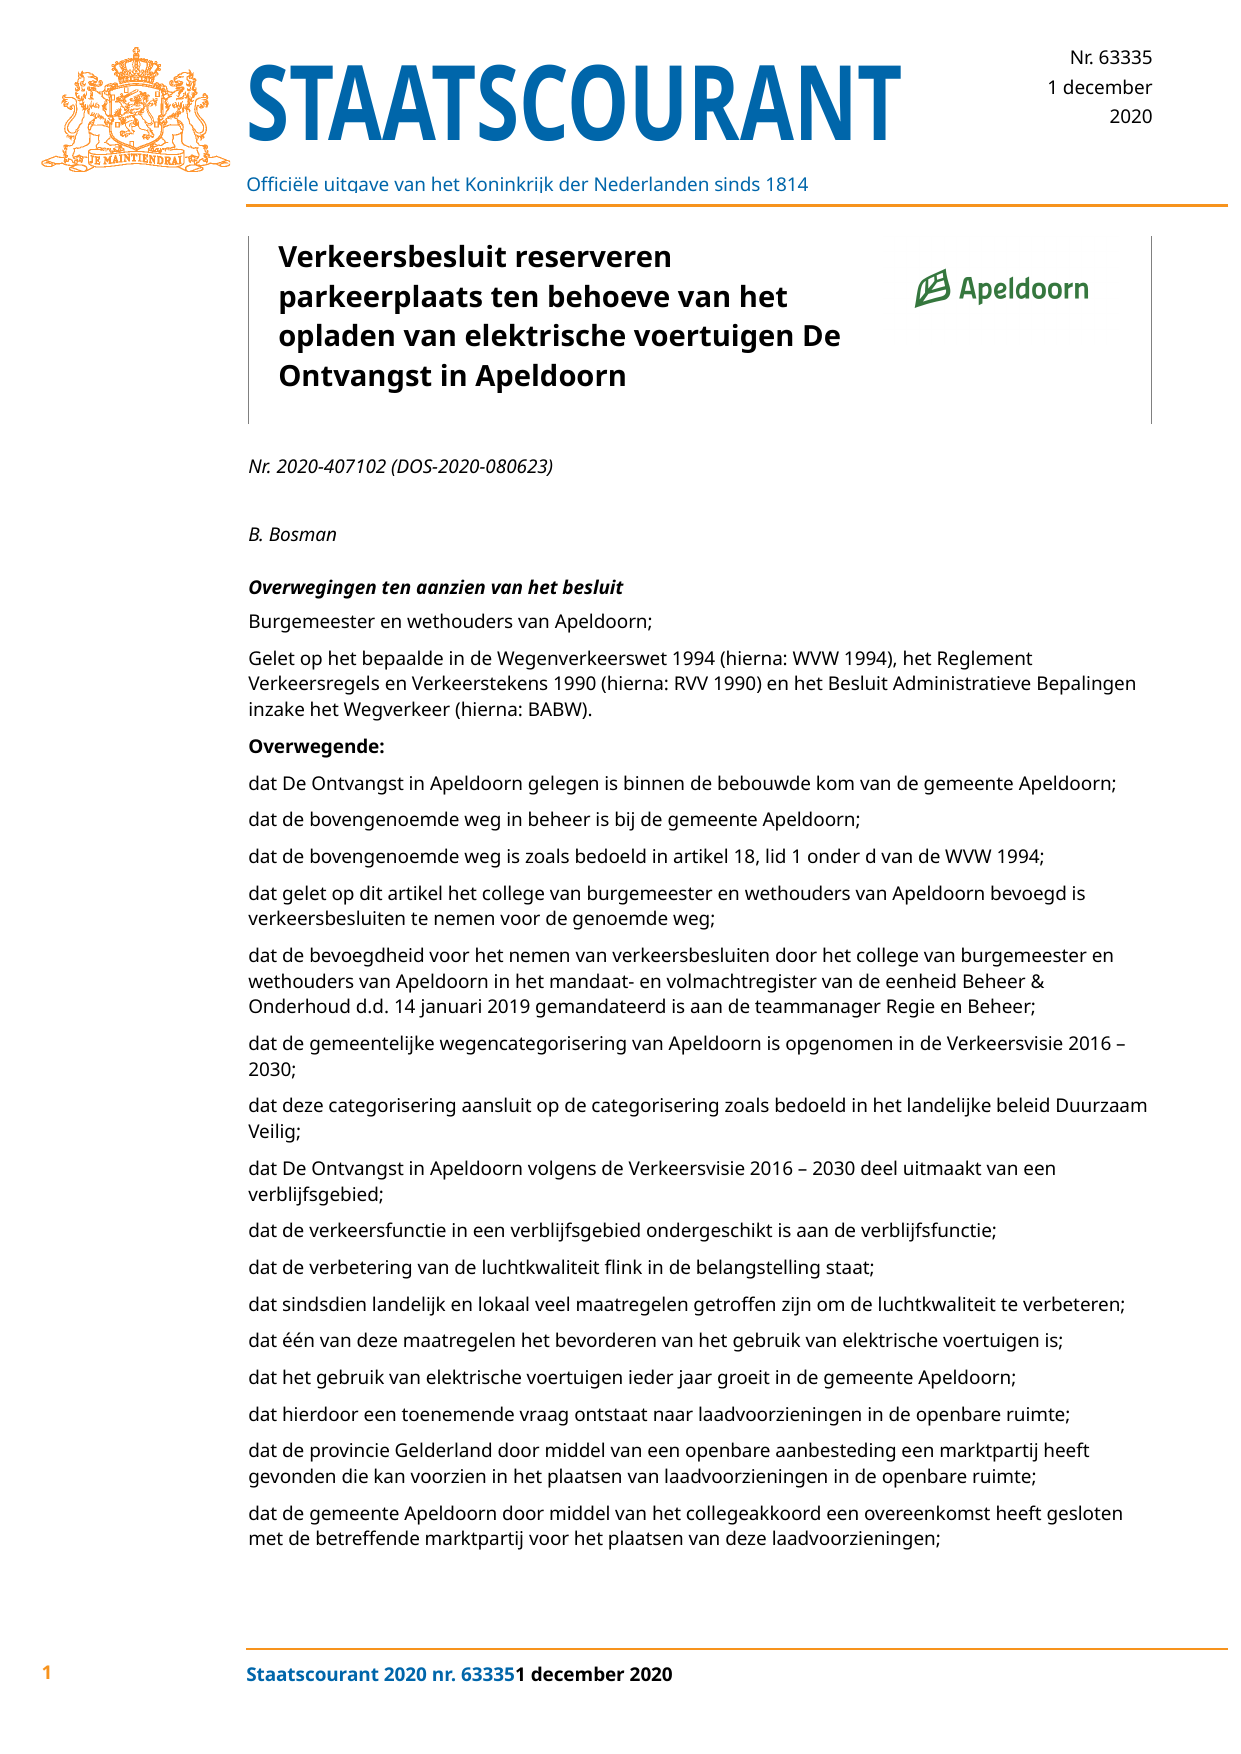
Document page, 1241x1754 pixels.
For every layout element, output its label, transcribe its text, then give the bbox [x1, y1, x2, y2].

text dat de gemeentelijke wegencategorisering van Apeldoorn is opgenomen in de Verkeersvisie 2016 – 2030; [248, 1030, 1152, 1082]
text Gelet op het bepaalde in de Wegenverkeerswet 1994 (hierna: WVW 1994), het Reglement Verkeersregels en Verkeerstekens 1990 (hierna: RVV 1990) en het Besluit Administratieve Bepalingen inzake het Wegverkeer (hierna: BABW). [248, 645, 1152, 722]
text dat één van deze maatregelen het bevorderen van het gebruik van elektrische voertuigen is; [248, 1327, 1152, 1353]
table_header [850, 236, 1151, 424]
text dat De Ontvangst in Apeldoorn gelegen is binnen de bebouwde kom van de gemeente Apeldoorn; [248, 770, 1152, 795]
text dat de bevoegdheid voor het nemen van verkeersbesluiten door het college van burgemeester en wethouders van Apeldoorn in het mandaat- en volmachtregister van de eenheid Beheer & Onderhoud d.d. 14 januari 2019 gemandateerd is aan de teammanager Regie en Beheer; [248, 942, 1152, 1019]
picture [882, 236, 1119, 345]
text dat de provincie Gelderland door middel van een openbare aanbesteding een marktpartij heeft gevonden die kan voorzien in het plaatsen van laadvoorzieningen in de openbare ruimte; [248, 1437, 1152, 1489]
picture [41, 47, 231, 172]
text dat deze categorisering aansluit op de categorisering zoals bedoeld in het landelijke beleid Duurzaam Veilig; [248, 1093, 1152, 1144]
text B. Bosman [248, 521, 1152, 547]
text dat de gemeente Apeldoorn door middel van het collegeakkoord een overeenkomst heeft gesloten met de betreffende marktpartij voor het plaatsen van deze laadvoorzieningen; [248, 1500, 1152, 1551]
text dat het gebruik van elektrische voertuigen ieder jaar groeit in de gemeente Apeldoorn; [248, 1364, 1152, 1390]
text dat de verbetering van de luchtkwaliteit flink in de belangstelling staat; [248, 1254, 1152, 1280]
text dat de bovengenoemde weg in beheer is bij de gemeente Apeldoorn; [248, 806, 1152, 832]
table_header Verkeersbesluit reserveren parkeerplaats ten behoeve van het opladen van elektrische voertuigen De Ontvangst in Apeldoorn [249, 236, 850, 424]
text Nr. 2020-407102 (DOS-2020-080623) [248, 454, 1152, 479]
text dat De Ontvangst in Apeldoorn volgens de Verkeersvisie 2016 – 2030 deel uitmaakt van een verblijfsgebied; [248, 1155, 1152, 1206]
text Overwegende: [248, 733, 1152, 759]
text dat de verkeersfunctie in een verblijfsgebied ondergeschikt is aan de verblijfsfunctie; [248, 1217, 1152, 1243]
text dat hierdoor een toenemende vraag ontstaat naar laadvoorzieningen in de openbare ruimte; [248, 1401, 1152, 1426]
text dat sindsdien landelijk en lokaal veel maatregelen getroffen zijn om de luchtkwaliteit te verbeteren; [248, 1291, 1152, 1316]
text Burgemeester en wethouders van Apeldoorn; [248, 608, 1152, 634]
text dat gelet op dit artikel het college van burgemeester en wethouders van Apeldoorn bevoegd is verkeersbesluiten te nemen voor de genoemde weg; [248, 880, 1152, 931]
text Overwegingen ten aanzien van het besluit [248, 574, 1152, 600]
text dat de bovengenoemde weg is zoals bedoeld in artikel 18, lid 1 onder d van de WVW 1994; [248, 843, 1152, 869]
